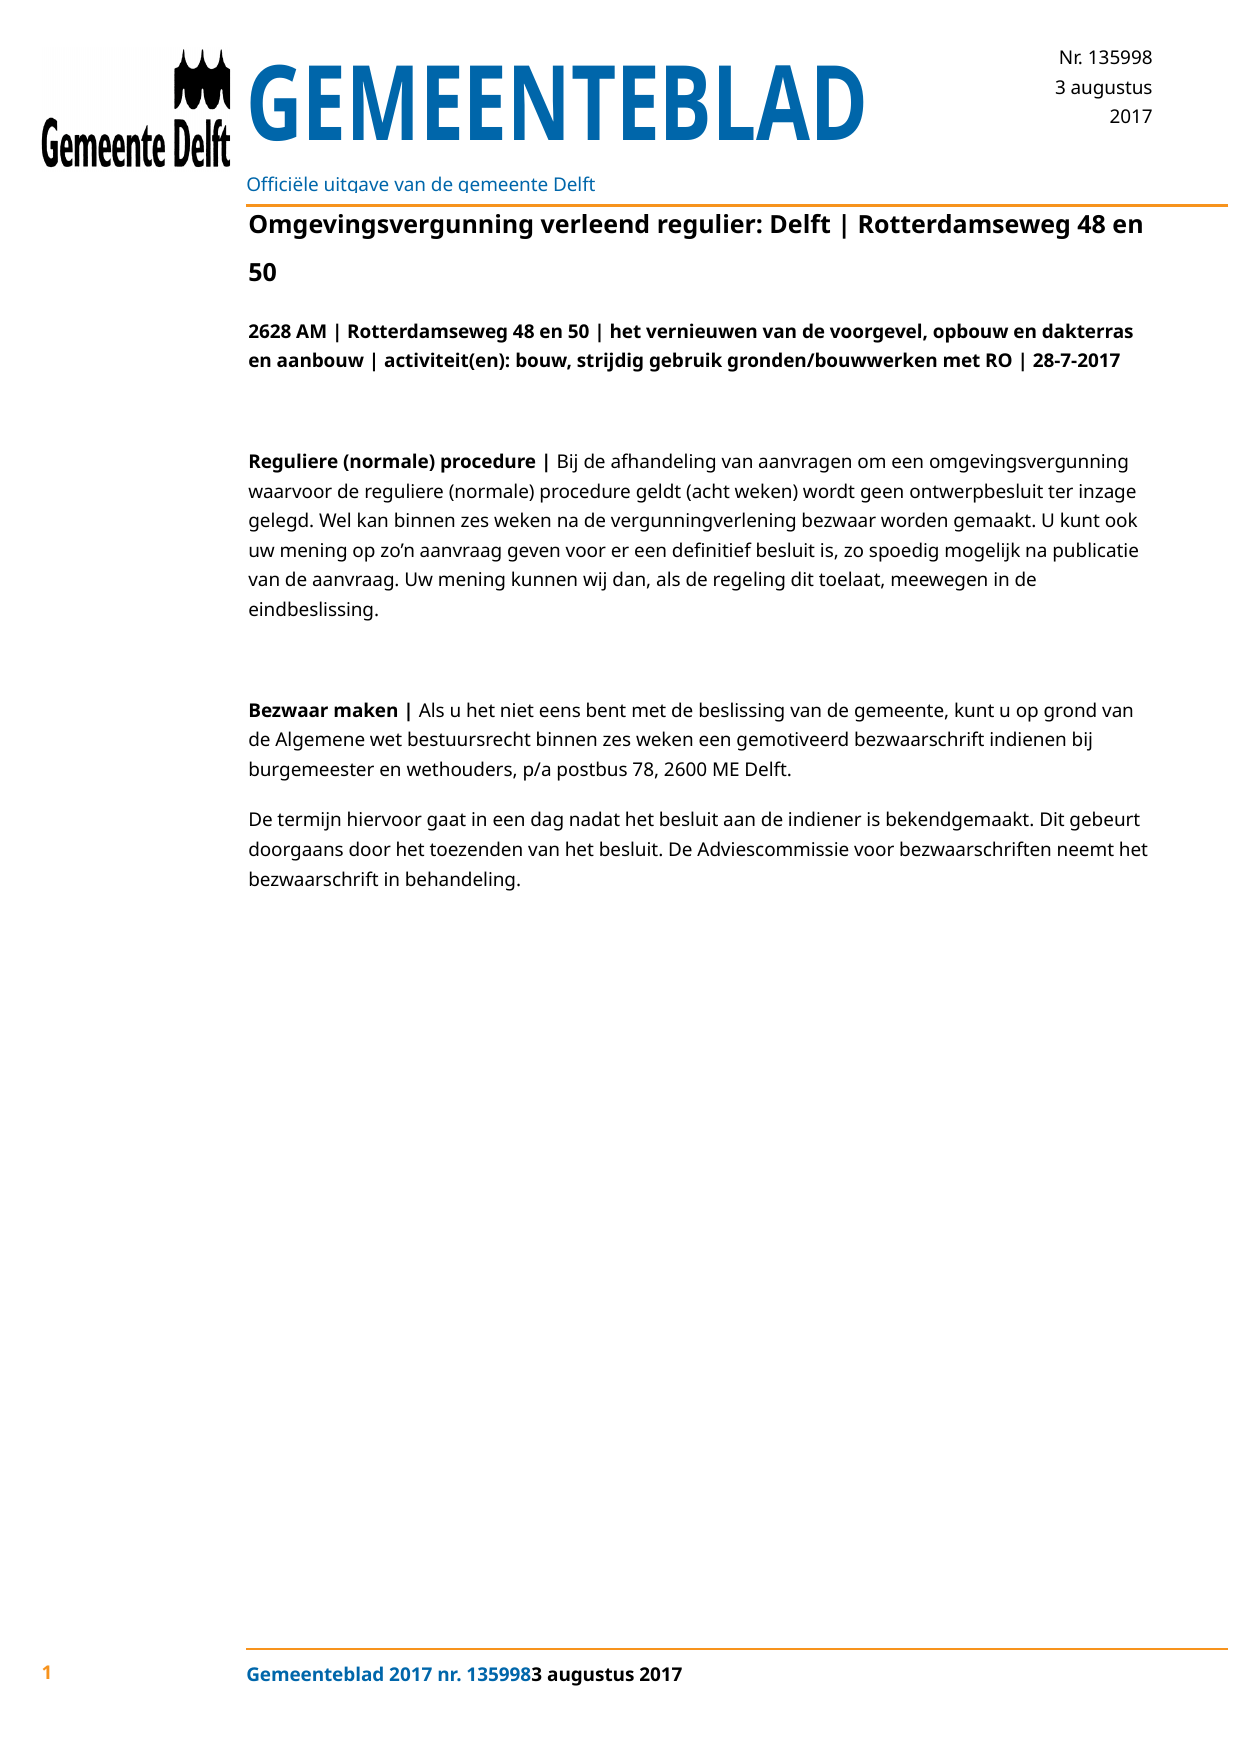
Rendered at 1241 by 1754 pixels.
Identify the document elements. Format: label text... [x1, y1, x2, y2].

text Omgevingsvergunning verleend regulier: Delft | Rotterdamseweg 48 en 50 [248, 207, 1152, 288]
text 2628 AM | Rotterdamseweg 48 en 50 | het vernieuwen van de voorgevel, opbouw en dakterras en aanbouw | activiteit(en): bouw, strijdig gebruik gronden/bouwwerken met RO | 28-7-2017 [248, 318, 1152, 373]
text Bezwaar maken | Als u het niet eens bent met de beslissing van de gemeente, kunt u op grond van de Algemene wet bestuursrecht binnen zes weken een gemotiveerd bezwaarschrift indienen bij burgemeester en wethouders, p/a postbus 78, 2600 ME Delft. [248, 697, 1152, 782]
picture [41, 47, 231, 172]
text De termijn hiervoor gaat in een dag nadat het besluit aan de indiener is bekendgemaakt. Dit gebeurt doorgaans door het toezenden van het besluit. De Adviescommissie voor bezwaarschriften neemt het bezwaarschrift in behandeling. [248, 807, 1152, 892]
text Reguliere (normale) procedure | Bij de afhandeling van aanvragen om een omgevingsvergunning waarvoor de reguliere (normale) procedure geldt (acht weken) wordt geen ontwerpbesluit ter inzage gelegd. Wel kan binnen zes weken na de vergunningverlening bezwaar worden gemaakt. U kunt ook uw mening op zo’n aanvraag geven voor er een definitief besluit is, zo spoedig mogelijk na publicatie van de aanvraag. Uw mening kunnen wij dan, als de regeling dit toelaat, meewegen in de eindbeslissing. [248, 448, 1152, 622]
